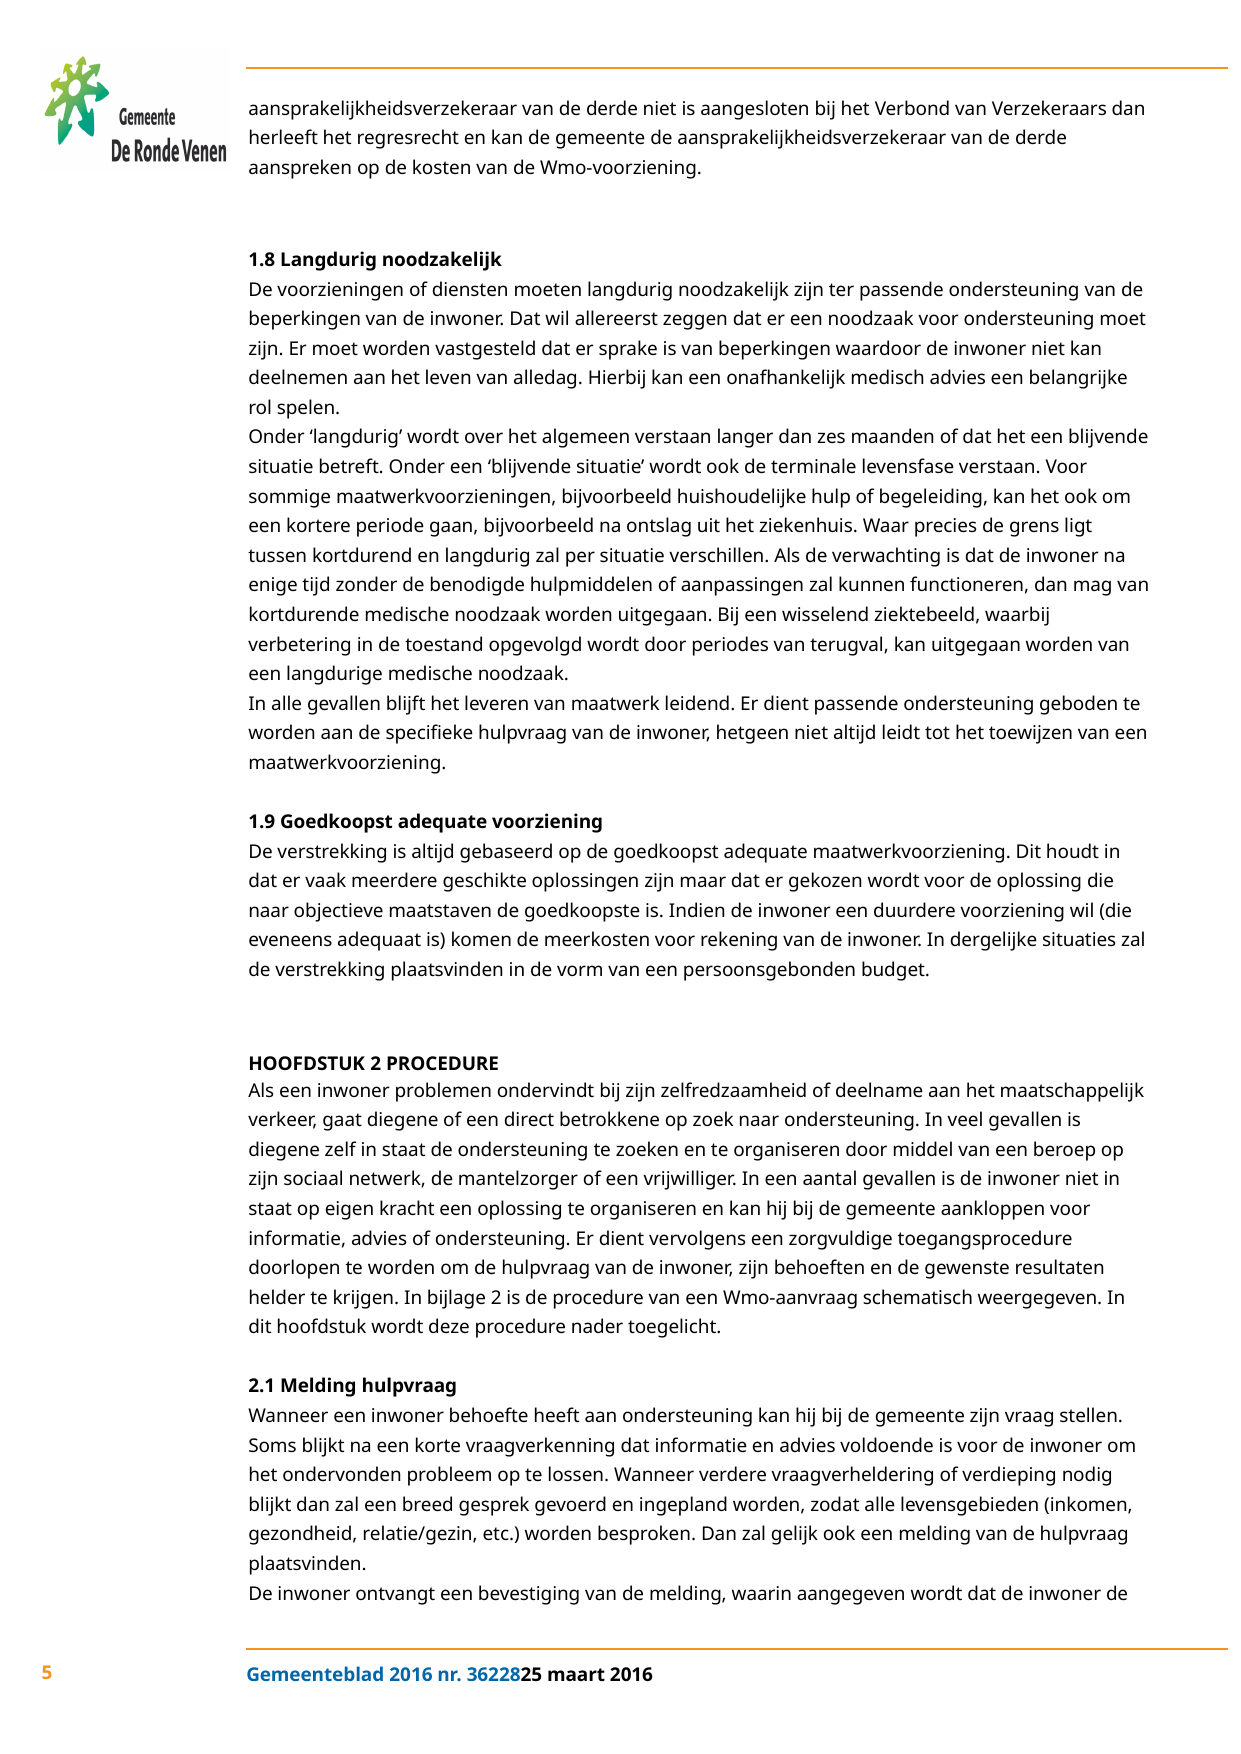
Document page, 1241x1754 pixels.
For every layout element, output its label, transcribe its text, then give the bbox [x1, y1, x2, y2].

text Onder ‘langdurig’ wordt over het algemeen verstaan langer dan zes maanden of dat het een blijvende situatie betreft. Onder een ‘blijvende situatie’ wordt ook de terminale levensfase verstaan. Voor sommige maatwerkvoorzieningen, bijvoorbeeld huishoudelijke hulp of begeleiding, kan het ook om een kortere periode gaan, bijvoorbeeld na ontslag uit het ziekenhuis. Waar precies de grens ligt tussen kortdurend en langdurig zal per situatie verschillen. Als de verwachting is dat de inwoner na enige tijd zonder de benodigde hulpmiddelen of aanpassingen zal kunnen functioneren, dan mag van kortdurende medische noodzaak worden uitgegaan. Bij een wisselend ziektebeeld, waarbij verbetering in de toestand opgevolgd wordt door periodes van terugval, kan uitgegaan worden van een langdurige medische noodzaak. [248, 424, 1152, 686]
text HOOFDSTUK 2 PROCEDURE [248, 1048, 1152, 1077]
text De verstrekking is altijd gebaseerd op de goedkoopst adequate maatwerkvoorziening. Dit houdt in dat er vaak meerdere geschikte oplossingen zijn maar dat er gekozen wordt voor de oplossing die naar objectieve maatstaven de goedkoopste is. Indien de inwoner een duurdere voorziening wil (die eveneens adequaat is) komen de meerkosten voor rekening van de inwoner. In dergelijke situaties zal de verstrekking plaatsvinden in de vorm van een persoonsgebonden budget. [248, 838, 1152, 982]
text 1.8 Langdurig noodzakelijk [248, 246, 1152, 272]
text In alle gevallen blijft het leveren van maatwerk leidend. Er dient passende ondersteuning geboden te worden aan de specifieke hulpvraag van de inwoner, hetgeen niet altijd leidt tot het toewijzen van een maatwerkvoorziening. [248, 690, 1152, 775]
picture [41, 47, 231, 172]
text De inwoner ontvangt een bevestiging van de melding, waarin aangegeven wordt dat de inwoner de [248, 1580, 1152, 1605]
text Wanneer een inwoner behoefte heeft aan ondersteuning kan hij bij de gemeente zijn vraag stellen. Soms blijkt na een korte vraagverkenning dat informatie en advies voldoende is voor de inwoner om het ondervonden probleem op te lossen. Wanneer verdere vraagverheldering of verdieping nodig blijkt dan zal een breed gesprek gevoerd en ingepland worden, zodat alle levensgebieden (inkomen, gezondheid, relatie/gezin, etc.) worden besproken. Dan zal gelijk ook een melding van de hulpvraag plaatsvinden. [248, 1402, 1152, 1576]
text 2.1 Melding hulpvraag [248, 1373, 1152, 1398]
text 1.9 Goedkoopst adequate voorziening [248, 808, 1152, 834]
text aansprakelijkheidsverzekeraar van de derde niet is aangesloten bij het Verbond van Verzekeraars dan herleeft het regresrecht en kan de gemeente de aansprakelijkheidsverzekeraar van de derde aanspreken op de kosten van de Wmo-voorziening. [248, 95, 1152, 180]
text De voorzieningen of diensten moeten langdurig noodzakelijk zijn ter passende ondersteuning van de beperkingen van de inwoner. Dat wil allereerst zeggen dat er een noodzaak voor ondersteuning moet zijn. Er moet worden vastgesteld dat er sprake is van beperkingen waardoor de inwoner niet kan deelnemen aan het leven van alledag. Hierbij kan een onafhankelijk medisch advies een belangrijke rol spelen. [248, 276, 1152, 420]
text Als een inwoner problemen ondervindt bij zijn zelfredzaamheid of deelname aan het maatschappelijk verkeer, gaat diegene of een direct betrokkene op zoek naar ondersteuning. In veel gevallen is diegene zelf in staat de ondersteuning te zoeken en te organiseren door middel van een beroep op zijn sociaal netwerk, de mantelzorger of een vrijwilliger. In een aantal gevallen is de inwoner niet in staat op eigen kracht een oplossing te organiseren en kan hij bij de gemeente aankloppen voor informatie, advies of ondersteuning. Er dient vervolgens een zorgvuldige toegangsprocedure doorlopen te worden om de hulpvraag van de inwoner, zijn behoeften en de gewenste resultaten helder te krijgen. In bijlage 2 is de procedure van een Wmo-aanvraag schematisch weergegeven. In dit hoofdstuk wordt deze procedure nader toegelicht. [248, 1077, 1152, 1339]
